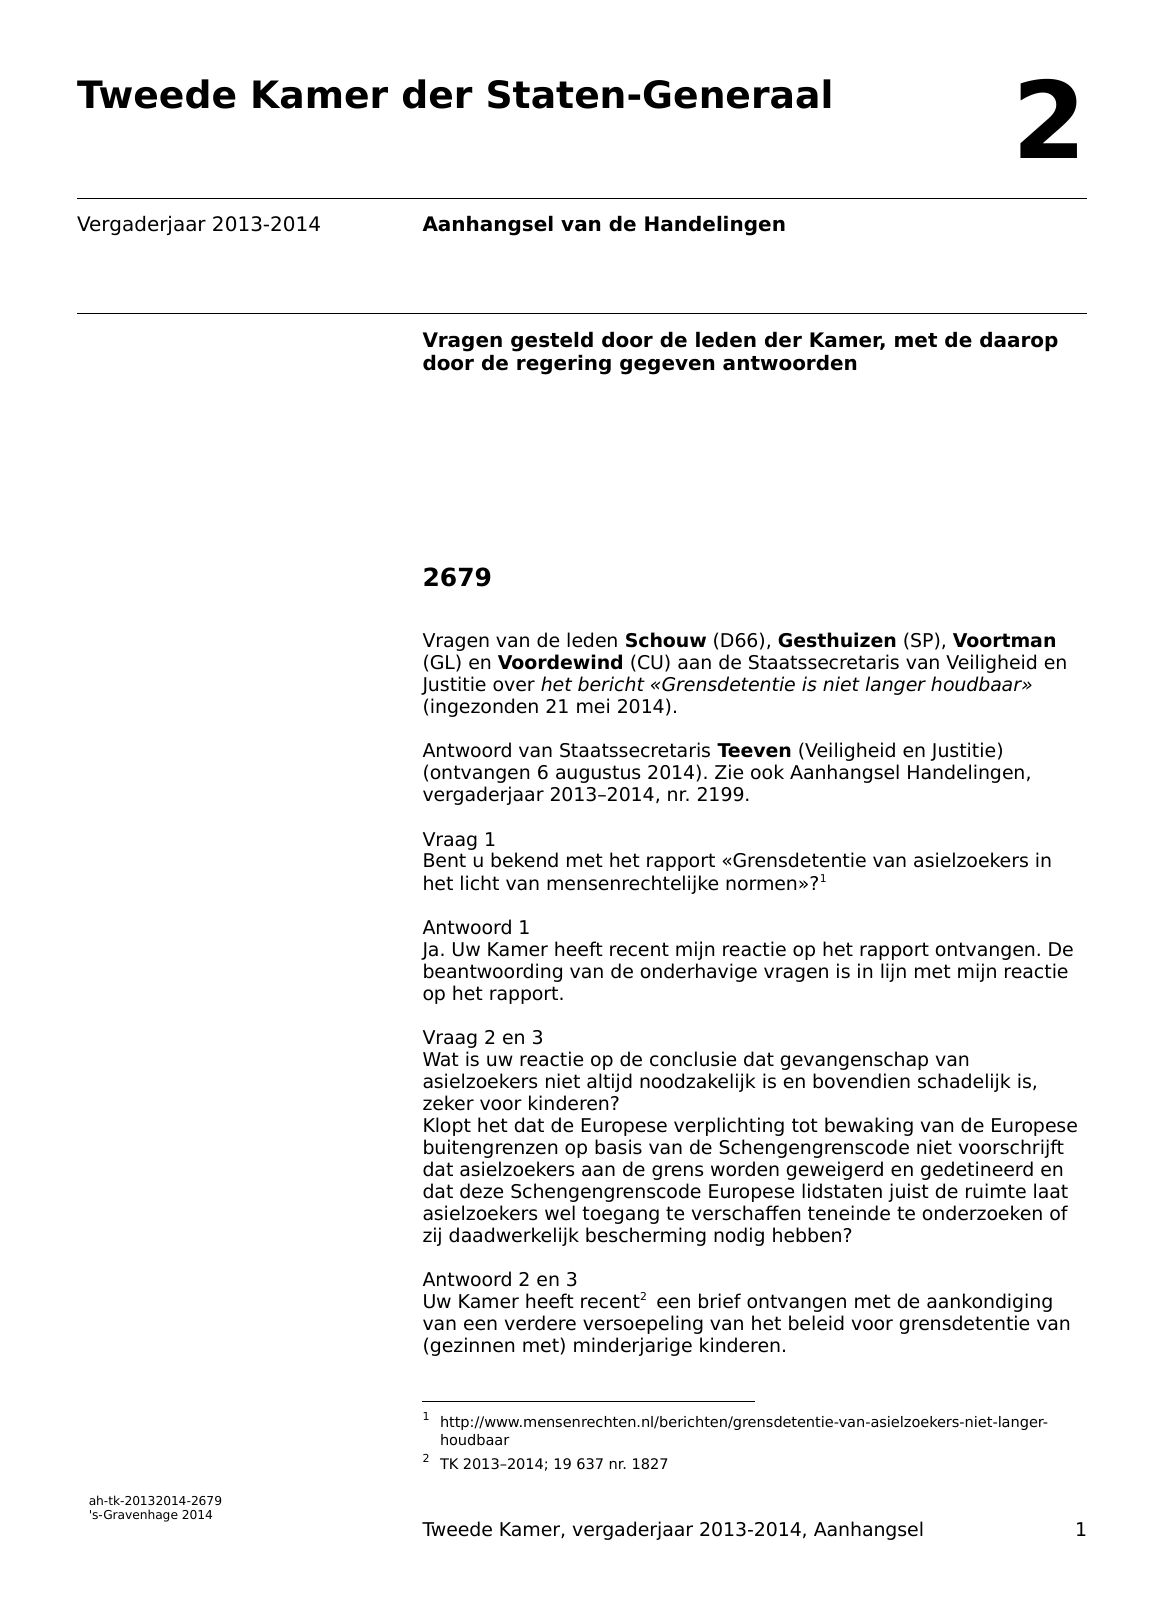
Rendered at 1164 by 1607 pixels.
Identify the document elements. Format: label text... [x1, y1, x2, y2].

text Antwoord 2 en 3 [422, 1269, 1087, 1291]
text Antwoord van Staatssecretaris Teeven (Veiligheid en Justitie) (ontvangen 6 augustus 2014). Zie ook Aanhangsel Handelingen, vergaderjaar 2013–2014, nr. 2199. [422, 740, 1087, 806]
text Klopt het dat de Europese verplichting tot bewaking van de Europese buitengrenzen op basis van de Schengengrenscode niet voorschrijft dat asielzoekers aan de grens worden geweigerd en gedetineerd en dat deze Schengengrenscode Europese lidstaten juist de ruimte laat asielzoekers wel toegang te verschaffen teneinde te onderzoeken of zij daadwerkelijk bescherming nodig hebben? [422, 1114, 1087, 1246]
table_cell Vragen gesteld door de leden der Kamer, met de daarop door de regering gegeven antwoorden [422, 314, 1087, 375]
text http://www.mensenrechten.nl/berichten/grensdetentie-van-asielzoekers-niet-langer-houdbaar [422, 1410, 1087, 1449]
text 2679 [422, 563, 1087, 592]
text Ja. Uw Kamer heeft recent mijn reactie op het rapport ontvangen. De beantwoording van de onderhavige vragen is in lijn met mijn reactie op het rapport. [422, 938, 1087, 1004]
table_header Tweede Kamer der Staten-Generaal [77, 59, 886, 198]
text Vraag 2 en 3 [422, 1027, 1087, 1049]
text 's-Gravenhage 2014 [88, 1508, 323, 1522]
text Uw Kamer heeft recent een brief ontvangen met de aankondiging van een verdere versoepeling van het beleid voor grensdetentie van (gezinnen met) minderjarige kinderen. [422, 1291, 1087, 1357]
table_cell Vergaderjaar 2013-2014 [77, 199, 422, 313]
table_cell Aanhangsel van de Handelingen [422, 199, 1087, 313]
text Bent u bekend met het rapport «Grensdetentie van asielzoekers in het licht van mensenrechtelijke normen»? [422, 850, 1087, 894]
table_header 2 [886, 59, 1087, 198]
text Vraag 1 [422, 828, 1087, 850]
text Antwoord 1 [422, 917, 1087, 938]
text Wat is uw reactie op de conclusie dat gevangenschap van asielzoekers niet altijd noodzakelijk is en bovendien schadelijk is, zeker voor kinderen? [422, 1049, 1087, 1114]
text TK 2013–2014; 19 637 nr. 1827 [422, 1452, 1087, 1474]
table_cell [77, 314, 422, 375]
text Vragen van de leden Schouw (D66), Gesthuizen (SP), Voortman (GL) en Voordewind (CU) aan de Staatssecretaris van Veiligheid en Justitie over het bericht «Grensdetentie is niet langer houdbaar» (ingezonden 21 mei 2014). [422, 630, 1087, 718]
text ah-tk-20132014-2679 [88, 1494, 323, 1508]
